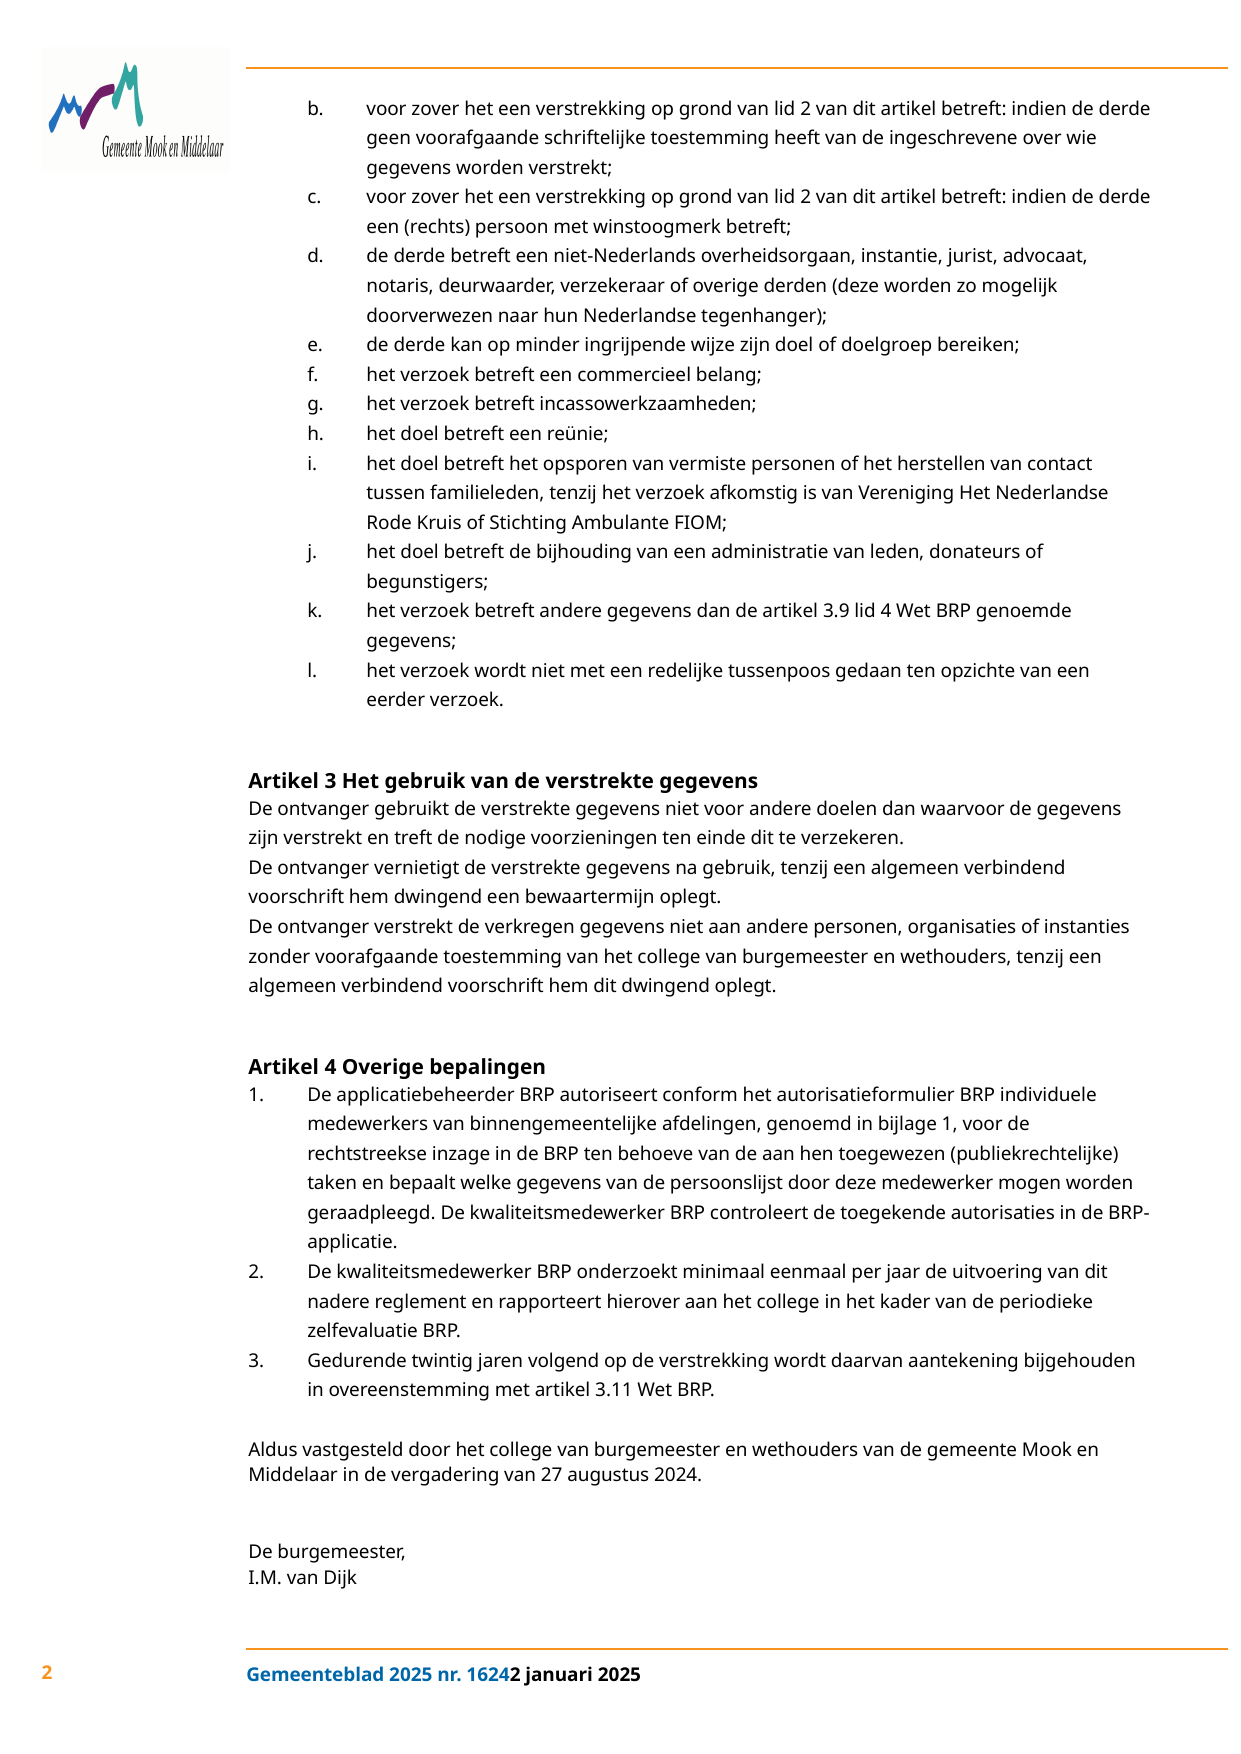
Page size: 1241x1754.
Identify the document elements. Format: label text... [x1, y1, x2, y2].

list Gedurende twintig jaren volgend op de verstrekking wordt daarvan aantekening bijgehouden in overeenstemming met artikel 3.11 Wet BRP. [248, 1347, 1152, 1402]
text I.M. van Dijk [248, 1564, 1152, 1590]
list De applicatiebeheerder BRP autoriseert conform het autorisatieformulier BRP individuele medewerkers van binnengemeentelijke afdelingen, genoemd in bijlage 1, voor de rechtstreekse inzage in de BRP ten behoeve van de aan hen toegewezen (publiekrechtelijke) taken en bepaalt welke gegevens van de persoonslijst door deze medewerker mogen worden geraadpleegd. De kwaliteitsmedewerker BRP controleert de toegekende autorisaties in de BRP-applicatie. [248, 1081, 1152, 1254]
list het verzoek betreft andere gegevens dan de artikel 3.9 lid 4 Wet BRP genoemde gegevens; [307, 598, 1152, 653]
list de derde betreft een niet-Nederlands overheidsorgaan, instantie, jurist, advocaat, notaris, deurwaarder, verzekeraar of overige derden (deze worden zo mogelijk doorverwezen naar hun Nederlandse tegenhanger); [307, 243, 1152, 328]
text Artikel 4 Overige bepalingen [248, 1052, 1152, 1081]
text De ontvanger gebruikt de verstrekte gegevens niet voor andere doelen dan waarvoor de gegevens zijn verstrekt en treft de nodige voorzieningen ten einde dit te verzekeren. [248, 795, 1152, 850]
text Artikel 3 Het gebruik van de verstrekte gegevens [248, 766, 1152, 795]
list de derde kan op minder ingrijpende wijze zijn doel of doelgroep bereiken; [307, 331, 1152, 357]
list het verzoek betreft incassowerkzaamheden; [307, 391, 1152, 416]
list het verzoek betreft een commercieel belang; [307, 361, 1152, 387]
text De ontvanger vernietigt de verstrekte gegevens na gebruik, tenzij een algemeen verbindend voorschrift hem dwingend een bewaartermijn oplegt. [248, 854, 1152, 909]
list voor zover het een verstrekking op grond van lid 2 van dit artikel betreft: indien de derde geen voorafgaande schriftelijke toestemming heeft van de ingeschrevene over wie gegevens worden verstrekt; [307, 95, 1152, 180]
list het doel betreft een reünie; [307, 420, 1152, 446]
text Aldus vastgesteld door het college van burgemeester en wethouders van de gemeente Mook en Middelaar in de vergadering van 27 augustus 2024. [248, 1436, 1152, 1487]
list De kwaliteitsmedewerker BRP onderzoekt minimaal eenmaal per jaar de uitvoering van dit nadere reglement en rapporteert hierover aan het college in het kader van de periodieke zelfevaluatie BRP. [248, 1258, 1152, 1343]
list het verzoek wordt niet met een redelijke tussenpoos gedaan ten opzichte van een eerder verzoek. [307, 657, 1152, 712]
list het doel betreft het opsporen van vermiste personen of het herstellen van contact tussen familieleden, tenzij het verzoek afkomstig is van Vereniging Het Nederlandse Rode Kruis of Stichting Ambulante FIOM; [307, 450, 1152, 535]
picture [41, 47, 231, 172]
text De ontvanger verstrekt de verkregen gegevens niet aan andere personen, organisaties of instanties zonder voorafgaande toestemming van het college van burgemeester en wethouders, tenzij een algemeen verbindend voorschrift hem dit dwingend oplegt. [248, 913, 1152, 998]
list het doel betreft de bijhouding van een administratie van leden, donateurs of begunstigers; [307, 538, 1152, 594]
text De burgemeester, [248, 1539, 1152, 1564]
list voor zover het een verstrekking op grond van lid 2 van dit artikel betreft: indien de derde een (rechts) persoon met winstoogmerk betreft; [307, 183, 1152, 239]
